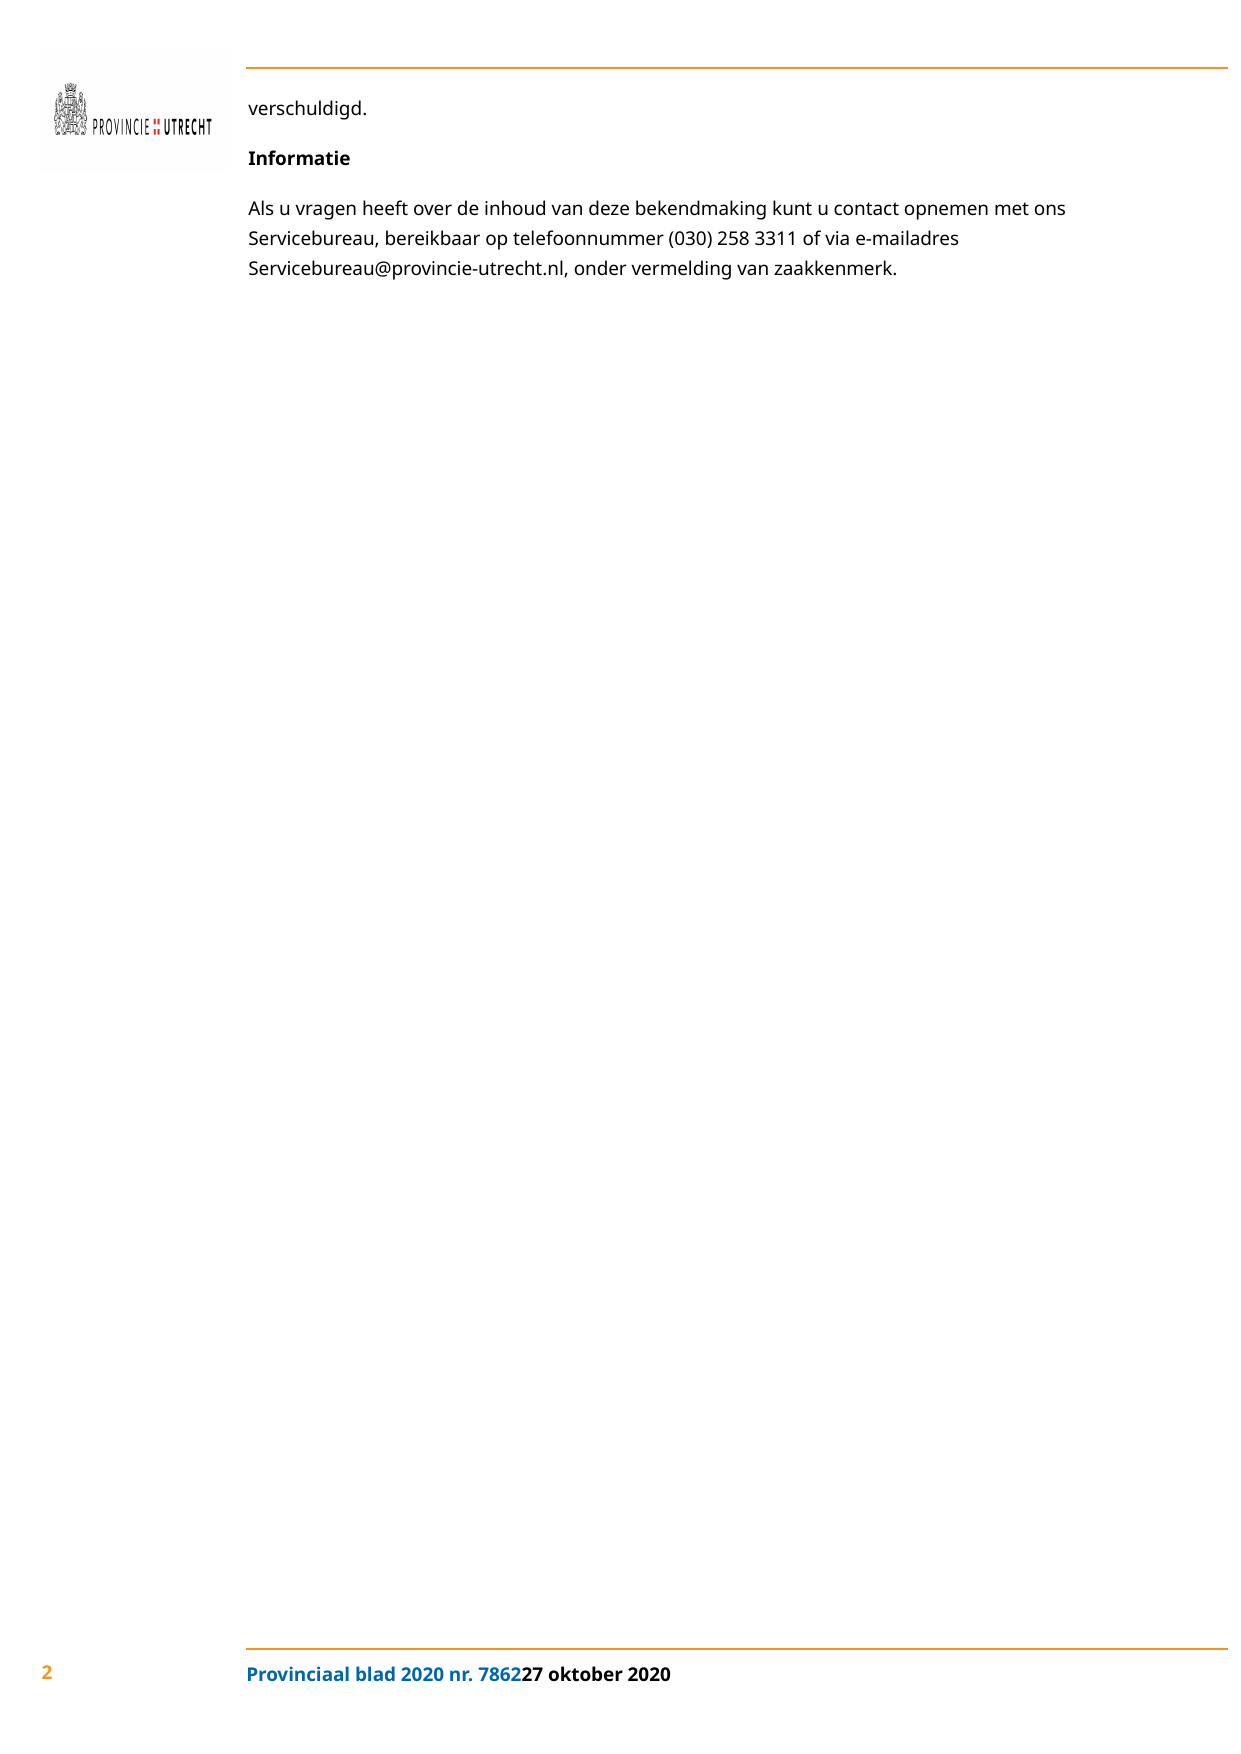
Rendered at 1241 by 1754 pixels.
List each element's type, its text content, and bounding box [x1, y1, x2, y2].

text verschuldigd. [248, 95, 1152, 121]
picture [41, 47, 231, 172]
text Informatie [248, 145, 1152, 171]
text Als u vragen heeft over de inhoud van deze bekendmaking kunt u contact opnemen met ons Servicebureau, bereikbaar op telefoonnummer (030) 258 3311 of via e-mailadres Servicebureau@provincie-utrecht.nl, onder vermelding van zaakkenmerk. [248, 196, 1152, 281]
